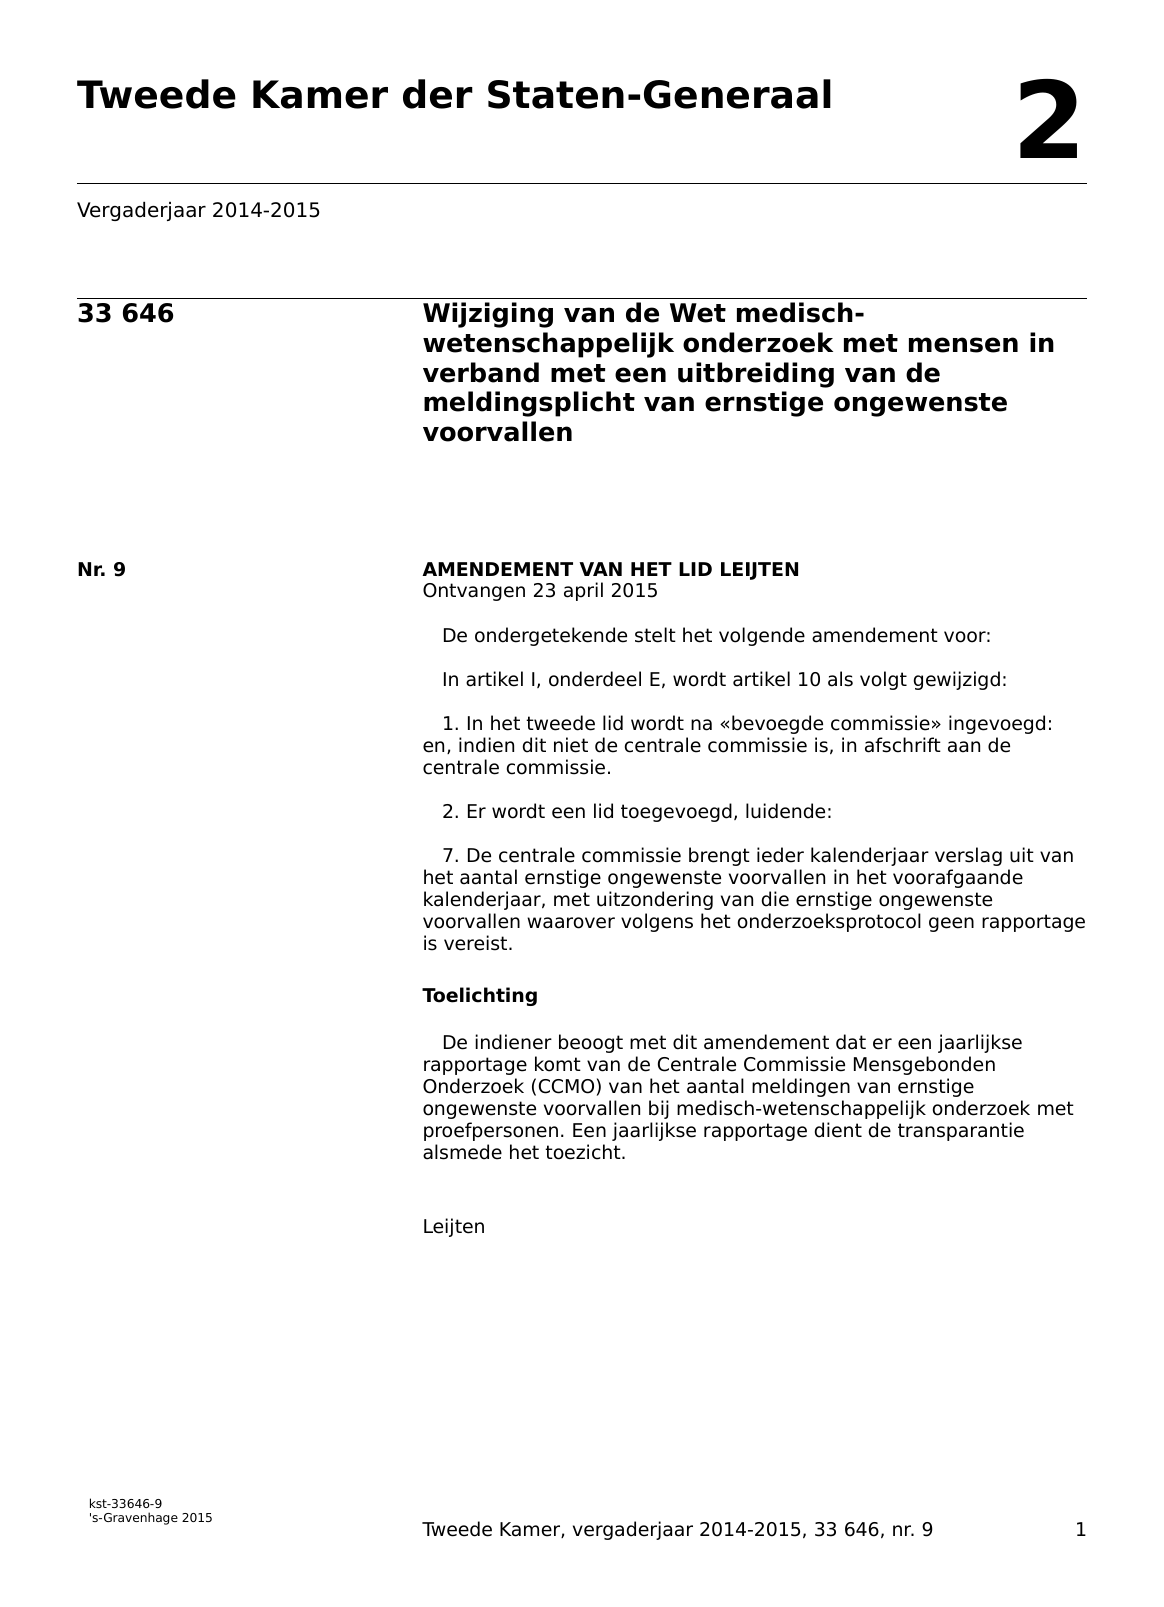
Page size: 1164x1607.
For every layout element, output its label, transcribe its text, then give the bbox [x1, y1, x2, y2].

text De indiener beoogt met dit amendement dat er een jaarlijkse rapportage komt van de Centrale Commissie Mensgebonden Onderzoek (CCMO) van het aantal meldingen van ernstige ongewenste voorvallen bij medisch-wetenschappelijk onderzoek met proefpersonen. Een jaarlijkse rapportage dient de transparantie alsmede het toezicht. [422, 1032, 1087, 1164]
text In artikel I, onderdeel E, wordt artikel 10 als volgt gewijzigd: [422, 669, 1087, 691]
subtitle Nr. 9 AMENDEMENT VAN HET LID LEIJTEN [77, 558, 1087, 580]
text 's-Gravenhage 2015 [88, 1511, 323, 1525]
text 2. Er wordt een lid toegevoegd, luidende: [422, 801, 1087, 823]
text kst-33646-9 [88, 1497, 323, 1511]
table_cell Vergaderjaar 2014-2015 [77, 184, 1087, 298]
table_header 2 [886, 59, 1087, 183]
text 1. In het tweede lid wordt na «bevoegde commissie» ingevoegd: en, indien dit niet de centrale commissie is, in afschrift aan de centrale commissie. [422, 713, 1087, 779]
text De ondergetekende stelt het volgende amendement voor: [422, 624, 1087, 647]
text Ontvangen 23 april 2015 [422, 580, 1087, 602]
subtitle 33 646 Wijziging van de Wet medisch-wetenschappelijk onderzoek met mensen in verband met een uitbreiding van de meldingsplicht van ernstige ongewenste voorvallen [77, 299, 1087, 447]
text Leijten [422, 1194, 1087, 1238]
subtitle Toelichting [422, 985, 1087, 1007]
table_header Tweede Kamer der Staten-Generaal [77, 59, 886, 183]
text 7. De centrale commissie brengt ieder kalenderjaar verslag uit van het aantal ernstige ongewenste voorvallen in het voorafgaande kalenderjaar, met uitzondering van die ernstige ongewenste voorvallen waarover volgens het onderzoeksprotocol geen rapportage is vereist. [422, 845, 1087, 955]
